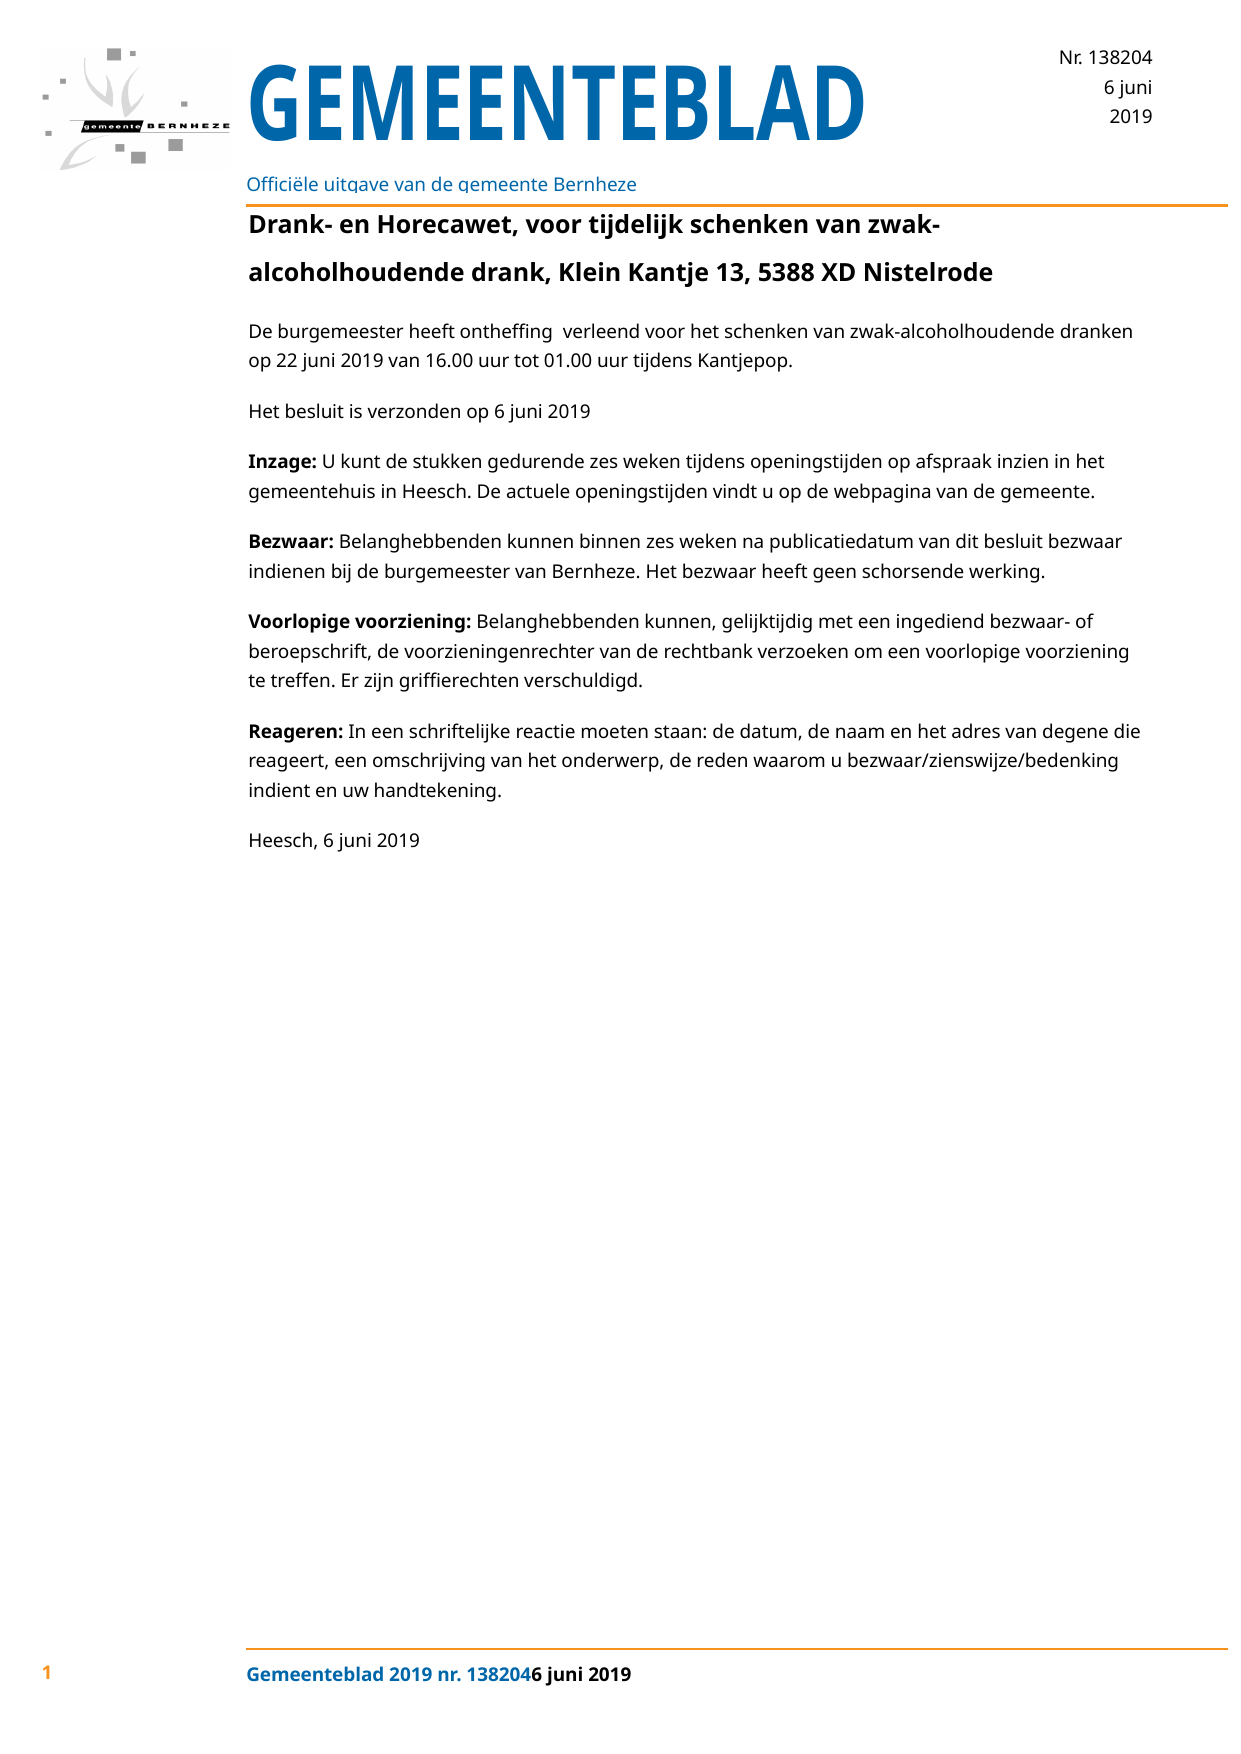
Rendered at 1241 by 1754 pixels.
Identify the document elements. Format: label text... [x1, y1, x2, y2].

picture [41, 47, 231, 172]
text Reageren: In een schriftelijke reactie moeten staan: de datum, de naam en het adres van degene die reageert, een omschrijving van het onderwerp, de reden waarom u bezwaar/zienswijze/bedenking indient en uw handtekening. [248, 718, 1152, 803]
text Bezwaar: Belanghebbenden kunnen binnen zes weken na publicatiedatum van dit besluit bezwaar indienen bij de burgemeester van Bernheze. Het bezwaar heeft geen schorsende werking. [248, 528, 1152, 584]
text Het besluit is verzonden op 6 juni 2019 [248, 398, 1152, 424]
text Heesch, 6 juni 2019 [248, 827, 1152, 853]
text De burgemeester heeft ontheffing verleend voor het schenken van zwak-alcoholhoudende dranken op 22 juni 2019 van 16.00 uur tot 01.00 uur tijdens Kantjepop. [248, 318, 1152, 373]
text Inzage: U kunt de stukken gedurende zes weken tijdens openingstijden op afspraak inzien in het gemeentehuis in Heesch. De actuele openingstijden vindt u op de webpagina van de gemeente. [248, 448, 1152, 504]
text Voorlopige voorziening: Belanghebbenden kunnen, gelijktijdig met een ingediend bezwaar- of beroepschrift, de voorzieningenrechter van de rechtbank verzoeken om een voorlopige voorziening te treffen. Er zijn griffierechten verschuldigd. [248, 608, 1152, 693]
text Drank- en Horecawet, voor tijdelijk schenken van zwak-alcoholhoudende drank, Klein Kantje 13, 5388 XD Nistelrode [248, 207, 1152, 288]
